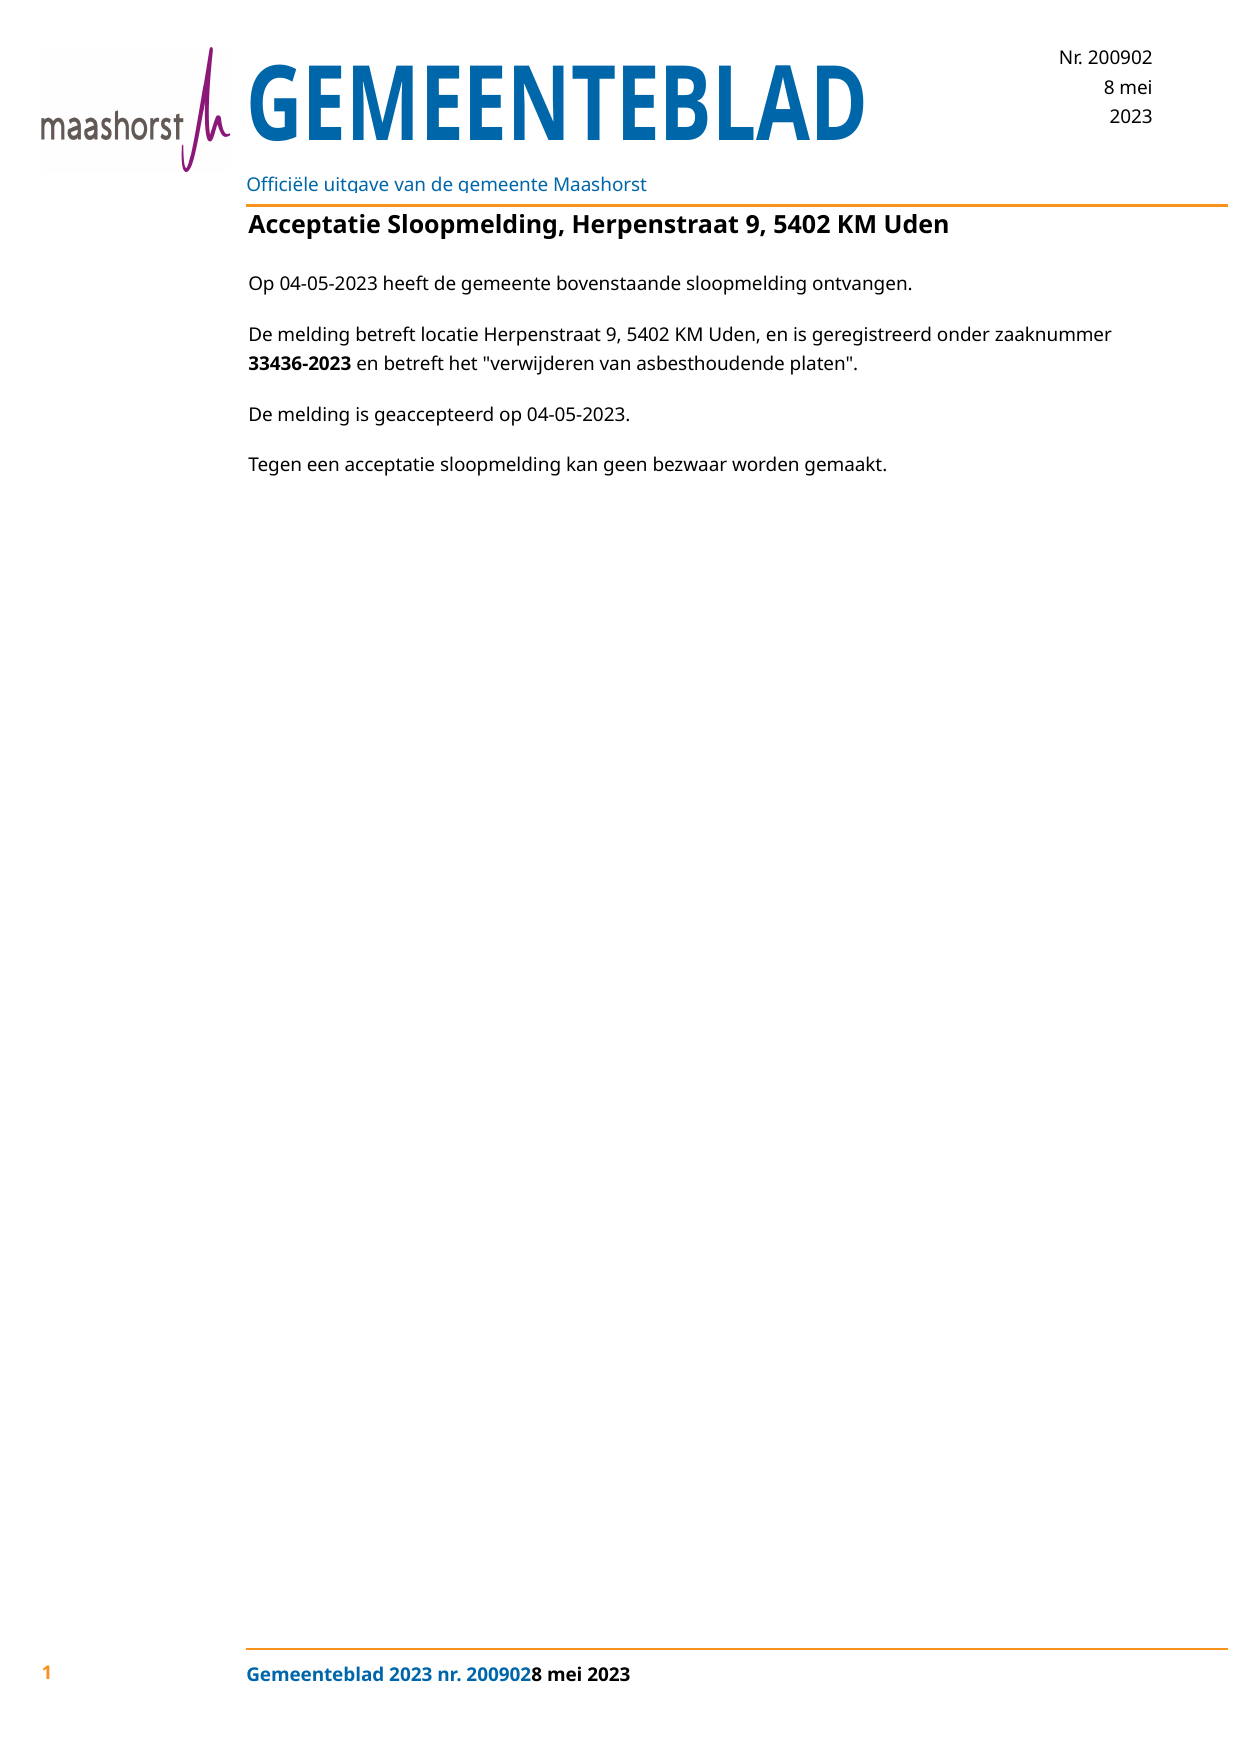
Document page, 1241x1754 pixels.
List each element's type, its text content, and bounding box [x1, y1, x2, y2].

text Tegen een acceptatie sloopmelding kan geen bezwaar worden gemaakt. [248, 451, 1152, 477]
text Op 04-05-2023 heeft de gemeente bovenstaande sloopmelding ontvangen. [248, 270, 1152, 296]
text De melding betreft locatie Herpenstraat 9, 5402 KM Uden, en is geregistreerd onder zaaknummer 33436-2023 en betreft het "verwijderen van asbesthoudende platen". [248, 321, 1152, 376]
text De melding is geaccepteerd op 04-05-2023. [248, 401, 1152, 426]
picture [41, 47, 231, 172]
text Acceptatie Sloopmelding, Herpenstraat 9, 5402 KM Uden [248, 207, 1152, 241]
